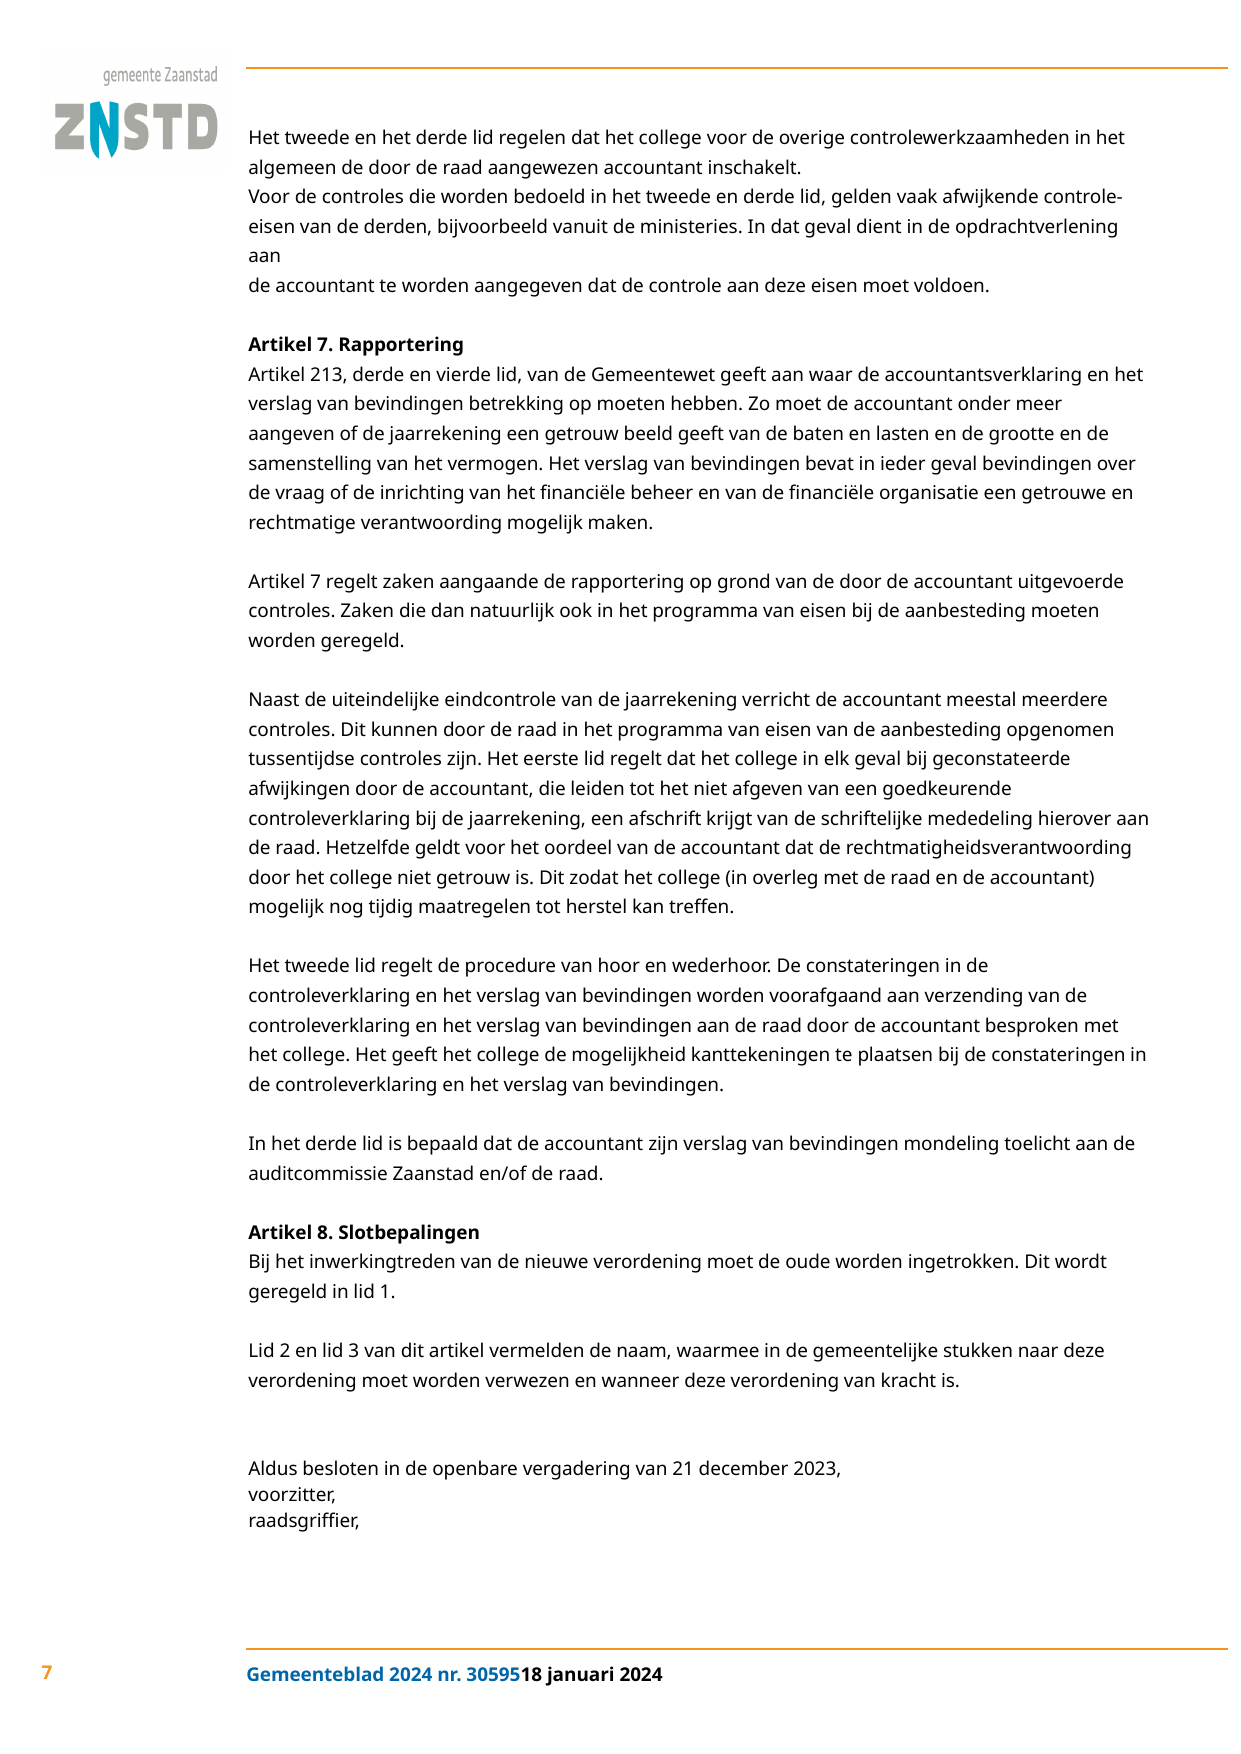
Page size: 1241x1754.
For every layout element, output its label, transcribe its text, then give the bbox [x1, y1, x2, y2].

text Het tweede lid regelt de procedure van hoor en wederhoor. De constateringen in de controleverklaring en het verslag van bevindingen worden voorafgaand aan verzending van de controleverklaring en het verslag van bevindingen aan de raad door de accountant besproken met het college. Het geeft het college de mogelijkheid kanttekeningen te plaatsen bij de constateringen in de controleverklaring en het verslag van bevindingen. [248, 953, 1152, 1097]
text In het derde lid is bepaald dat de accountant zijn verslag van bevindingen mondeling toelicht aan de auditcommissie Zaanstad en/of de raad. [248, 1130, 1152, 1186]
text Artikel 7. Rapportering [248, 331, 1152, 357]
text Naast de uiteindelijke eindcontrole van de jaarrekening verricht de accountant meestal meerdere controles. Dit kunnen door de raad in het programma van eisen van de aanbesteding opgenomen tussentijdse controles zijn. Het eerste lid regelt dat het college in elk geval bij geconstateerde afwijkingen door de accountant, die leiden tot het niet afgeven van een goedkeurende controleverklaring bij de jaarrekening, een afschrift krijgt van de schriftelijke mededeling hierover aan de raad. Hetzelfde geldt voor het oordeel van de accountant dat de rechtmatigheidsverantwoording door het college niet getrouw is. Dit zodat het college (in overleg met de raad en de accountant) mogelijk nog tijdig maatregelen tot herstel kan treffen. [248, 686, 1152, 919]
text Lid 2 en lid 3 van dit artikel vermelden de naam, waarmee in de gemeentelijke stukken naar deze verordening moet worden verwezen en wanneer deze verordening van kracht is. [248, 1337, 1152, 1393]
text Artikel 7 regelt zaken aangaande de rapportering op grond van de door de accountant uitgevoerde controles. Zaken die dan natuurlijk ook in het programma van eisen bij de aanbesteding moeten worden geregeld. [248, 568, 1152, 653]
text Artikel 213, derde en vierde lid, van de Gemeentewet geeft aan waar de accountantsverklaring en het verslag van bevindingen betrekking op moeten hebben. Zo moet de accountant onder meer aangeven of de jaarrekening een getrouw beeld geeft van de baten en lasten en de grootte en de samenstelling van het vermogen. Het verslag van bevindingen bevat in ieder geval bevindingen over de vraag of de inrichting van het financiële beheer en van de financiële organisatie een getrouwe en rechtmatige verantwoording mogelijk maken. [248, 361, 1152, 535]
picture [41, 47, 231, 172]
text Het tweede en het derde lid regelen dat het college voor de overige controlewerkzaamheden in het algemeen de door de raad aangewezen accountant inschakelt. [248, 124, 1152, 180]
text Artikel 8. Slotbepalingen [248, 1219, 1152, 1245]
text Aldus besloten in de openbare vergadering van 21 december 2023, [248, 1456, 1152, 1481]
text Bij het inwerkingtreden van de nieuwe verordening moet de oude worden ingetrokken. Dit wordt geregeld in lid 1. [248, 1248, 1152, 1304]
text voorzitter, [248, 1481, 1152, 1507]
text de accountant te worden aangegeven dat de controle aan deze eisen moet voldoen. [248, 272, 1152, 298]
text raadsgriffier, [248, 1507, 1152, 1533]
text Voor de controles die worden bedoeld in het tweede en derde lid, gelden vaak afwijkende controle-eisen van de derden, bijvoorbeeld vanuit de ministeries. In dat geval dient in de opdrachtverlening aan [248, 183, 1152, 268]
